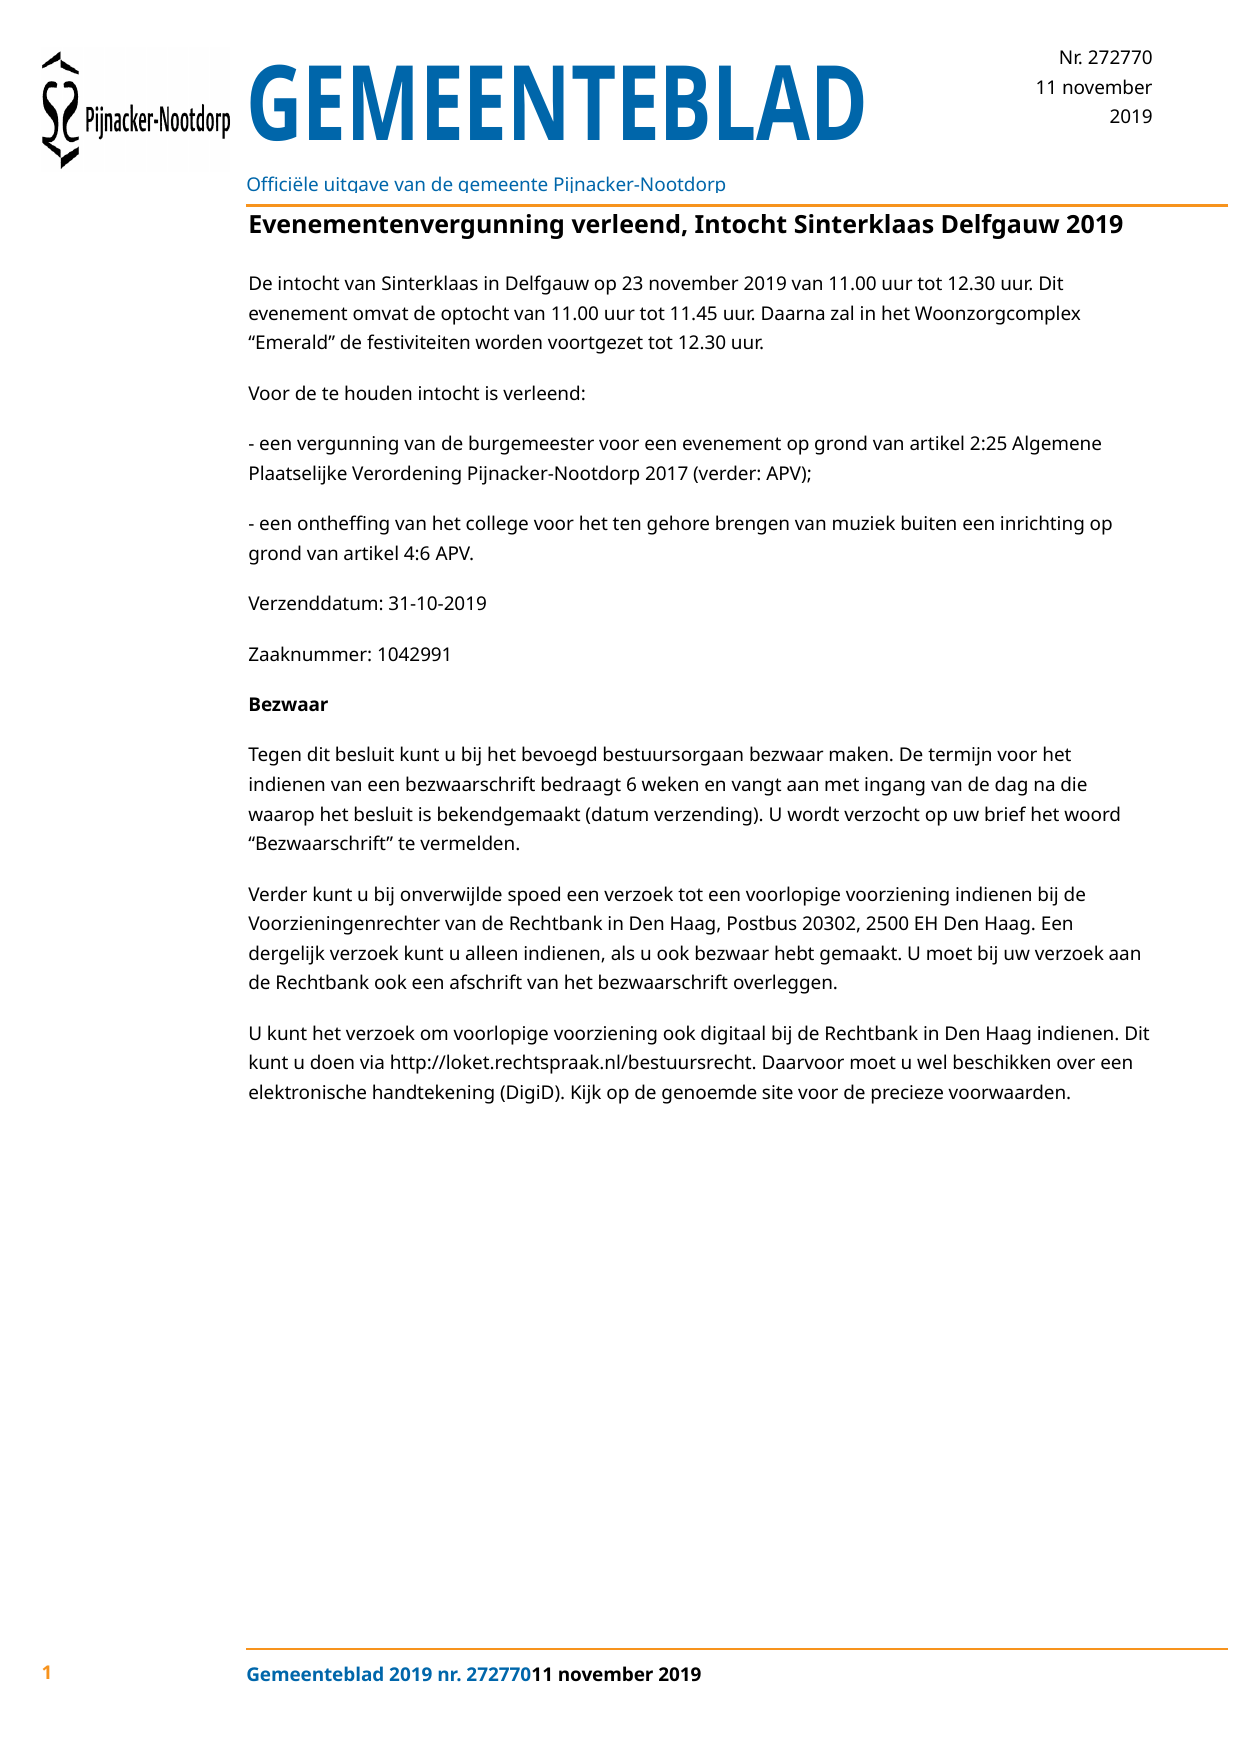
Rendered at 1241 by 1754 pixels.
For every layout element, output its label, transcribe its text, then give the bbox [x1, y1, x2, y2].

text Zaaknummer: 1042991 [248, 641, 1152, 666]
text Bezwaar [248, 691, 1152, 717]
text Verzenddatum: 31-10-2019 [248, 590, 1152, 616]
text - een ontheffing van het college voor het ten gehore brengen van muziek buiten een inrichting op grond van artikel 4:6 APV. [248, 510, 1152, 566]
text Evenementenvergunning verleend, Intocht Sinterklaas Delfgauw 2019 [248, 207, 1152, 241]
text Tegen dit besluit kunt u bij het bevoegd bestuursorgaan bezwaar maken. De termijn voor het indienen van een bezwaarschrift bedraagt 6 weken en vangt aan met ingang van de dag na die waarop het besluit is bekendgemaakt (datum verzending). U wordt verzocht op uw brief het woord “Bezwaarschrift” te vermelden. [248, 742, 1152, 856]
picture [41, 47, 231, 172]
text U kunt het verzoek om voorlopige voorziening ook digitaal bij de Rechtbank in Den Haag indienen. Dit kunt u doen via http://loket.rechtspraak.nl/bestuursrecht. Daarvoor moet u wel beschikken over een elektronische handtekening (DigiD). Kijk op de genoemde site voor de precieze voorwaarden. [248, 1020, 1152, 1105]
text De intocht van Sinterklaas in Delfgauw op 23 november 2019 van 11.00 uur tot 12.30 uur. Dit evenement omvat de optocht van 11.00 uur tot 11.45 uur. Daarna zal in het Woonzorgcomplex “Emerald” de festiviteiten worden voortgezet tot 12.30 uur. [248, 270, 1152, 355]
text - een vergunning van de burgemeester voor een evenement op grond van artikel 2:25 Algemene Plaatselijke Verordening Pijnacker-Nootdorp 2017 (verder: APV); [248, 430, 1152, 486]
text Voor de te houden intocht is verleend: [248, 380, 1152, 406]
text Verder kunt u bij onverwijlde spoed een verzoek tot een voorlopige voorziening indienen bij de Voorzieningenrechter van de Rechtbank in Den Haag, Postbus 20302, 2500 EH Den Haag. Een dergelijk verzoek kunt u alleen indienen, als u ook bezwaar hebt gemaakt. U moet bij uw verzoek aan de Rechtbank ook een afschrift van het bezwaarschrift overleggen. [248, 881, 1152, 995]
